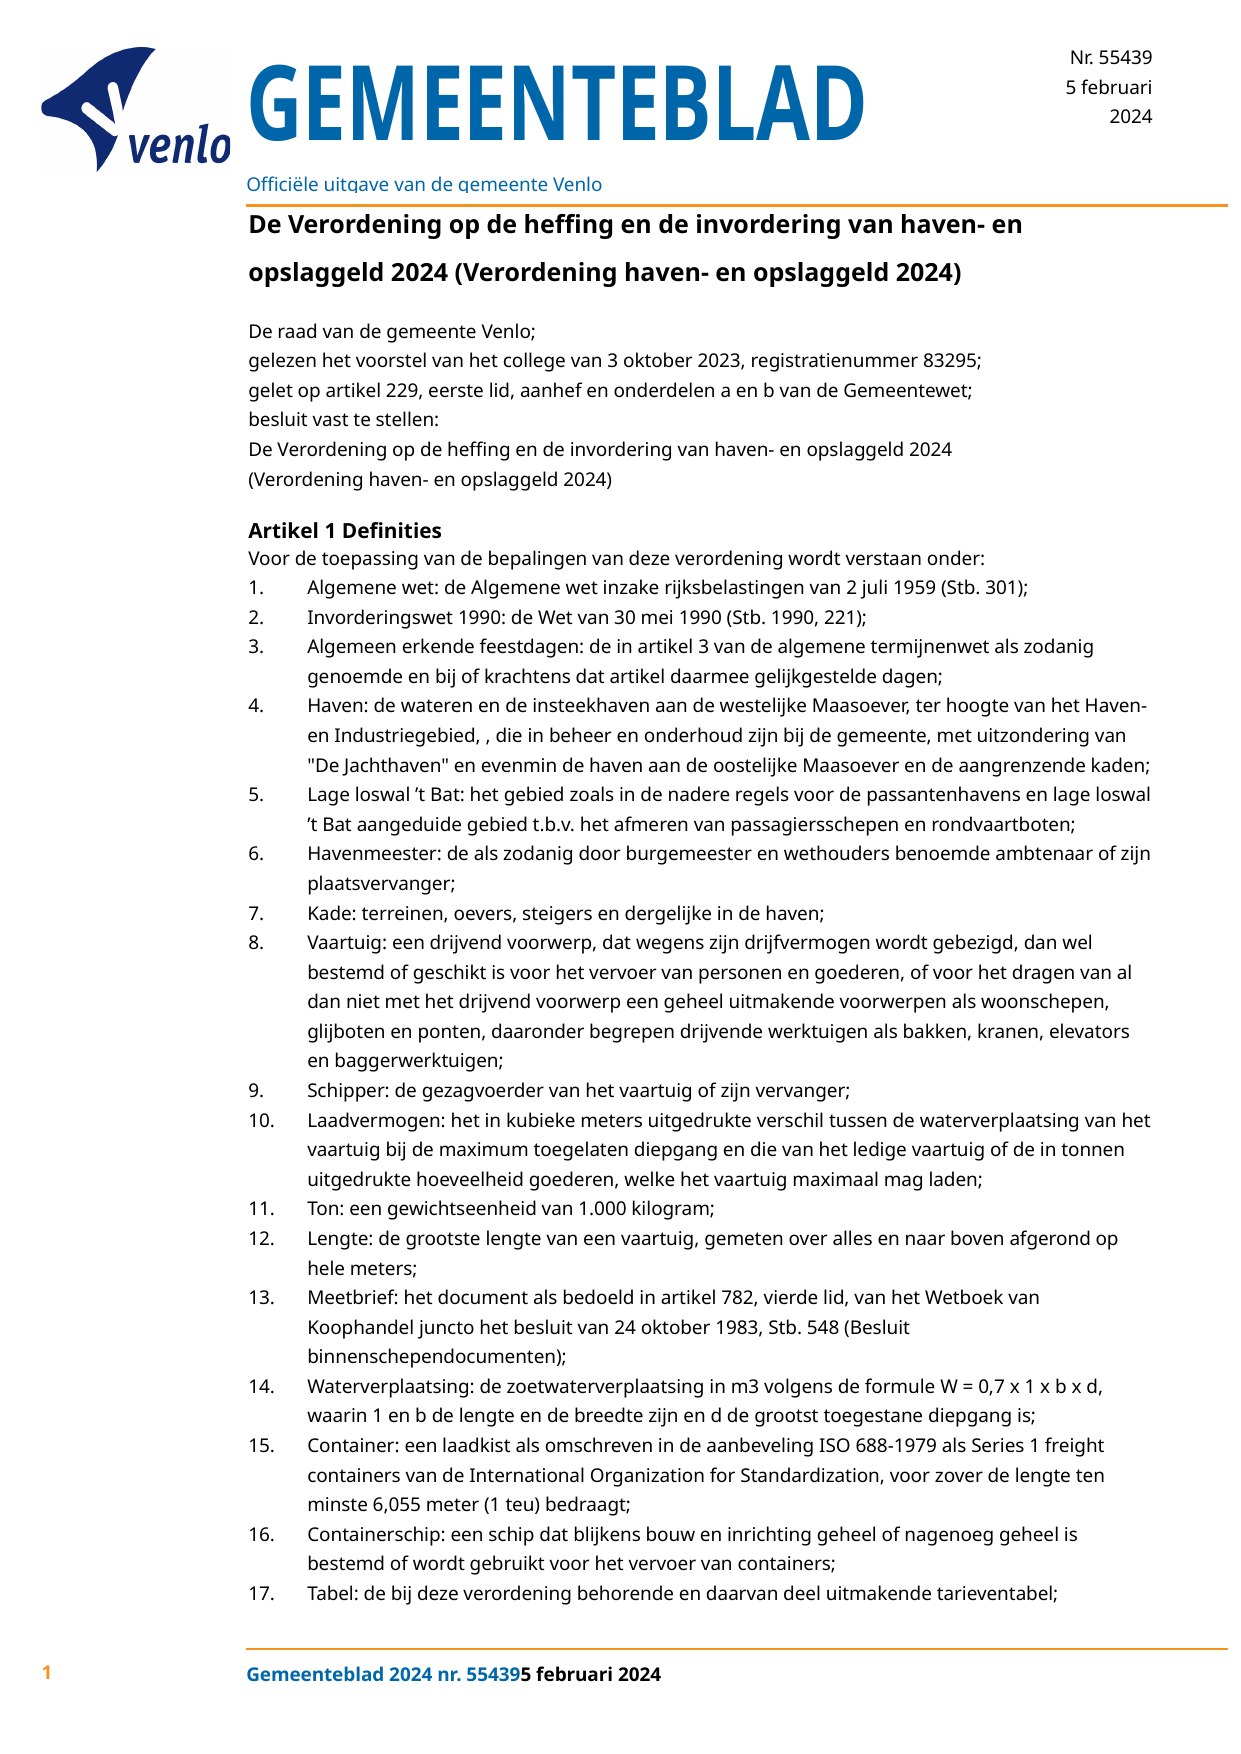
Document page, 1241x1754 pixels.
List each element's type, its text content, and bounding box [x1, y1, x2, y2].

list Waterverplaatsing: de zoetwaterverplaatsing in m3 volgens de formule W = 0,7 x 1 x b x d, waarin 1 en b de lengte en de breedte zijn en d de grootst toegestane diepgang is; [248, 1373, 1152, 1428]
list Meetbrief: het document als bedoeld in artikel 782, vierde lid, van het Wetboek van Koophandel juncto het besluit van 24 oktober 1983, Stb. 548 (Besluit binnenschependocumenten); [248, 1284, 1152, 1369]
list Algemeen erkende feestdagen: de in artikel 3 van de algemene termijnenwet als zodanig genoemde en bij of krachtens dat artikel daarmee gelijkgestelde dagen; [248, 633, 1152, 689]
text besluit vast te stellen: [248, 407, 1152, 432]
list Algemene wet: de Algemene wet inzake rijksbelastingen van 2 juli 1959 (Stb. 301); [248, 574, 1152, 600]
text Voor de toepassing van de bepalingen van deze verordening wordt verstaan onder: [248, 545, 1152, 570]
list Haven: de wateren en de insteekhaven aan de westelijke Maasoever, ter hoogte van het Haven- en Industriegebied, , die in beheer en onderhoud zijn bij de gemeente, met uitzondering van "De Jachthaven" en evenmin de haven aan de oostelijke Maasoever en de aangrenzende kaden; [248, 693, 1152, 777]
text gelet op artikel 229, eerste lid, aanhef en onderdelen a en b van de Gemeentewet; [248, 377, 1152, 403]
list Ton: een gewichtseenheid van 1.000 kilogram; [248, 1196, 1152, 1221]
list Container: een laadkist als omschreven in de aanbeveling ISO 688-1979 als Series 1 freight containers van de International Organization for Standardization, voor zover de lengte ten minste 6,055 meter (1 teu) bedraagt; [248, 1432, 1152, 1517]
list Schipper: de gezagvoerder van het vaartuig of zijn vervanger; [248, 1077, 1152, 1103]
list Vaartuig: een drijvend voorwerp, dat wegens zijn drijfvermogen wordt gebezigd, dan wel bestemd of geschikt is voor het vervoer van personen en goederen, of voor het dragen van al dan niet met het drijvend voorwerp een geheel uitmakende voorwerpen als woonschepen, glijboten en ponten, daaronder begrepen drijvende werktuigen als bakken, kranen, elevators en baggerwerktuigen; [248, 929, 1152, 1073]
text De raad van de gemeente Venlo; [248, 318, 1152, 344]
list Havenmeester: de als zodanig door burgemeester en wethouders benoemde ambtenaar of zijn plaatsvervanger; [248, 841, 1152, 896]
picture [41, 47, 231, 172]
text (Verordening haven- en opslaggeld 2024) [248, 466, 1152, 492]
list Invorderingswet 1990: de Wet van 30 mei 1990 (Stb. 1990, 221); [248, 604, 1152, 629]
list Containerschip: een schip dat blijkens bouw en inrichting geheel of nagenoeg geheel is bestemd of wordt gebruikt voor het vervoer van containers; [248, 1521, 1152, 1576]
text De Verordening op de heffing en de invordering van haven- en opslaggeld 2024 [248, 436, 1152, 462]
text Artikel 1 Definities [248, 516, 1152, 545]
text De Verordening op de heffing en de invordering van haven- en opslaggeld 2024 (Verordening haven- en opslaggeld 2024) [248, 207, 1152, 288]
list Tabel: de bij deze verordening behorende en daarvan deel uitmakende tarieventabel; [248, 1580, 1152, 1606]
list Lengte: de grootste lengte van een vaartuig, gemeten over alles en naar boven afgerond op hele meters; [248, 1225, 1152, 1280]
list Kade: terreinen, oevers, steigers en dergelijke in de haven; [248, 900, 1152, 925]
text gelezen het voorstel van het college van 3 oktober 2023, registratienummer 83295; [248, 347, 1152, 373]
list Lage loswal ’t Bat: het gebied zoals in de nadere regels voor de passantenhavens en lage loswal ’t Bat aangeduide gebied t.b.v. het afmeren van passagiersschepen en rondvaartboten; [248, 781, 1152, 837]
list Laadvermogen: het in kubieke meters uitgedrukte verschil tussen de waterverplaatsing van het vaartuig bij de maximum toegelaten diepgang en die van het ledige vaartuig of de in tonnen uitgedrukte hoeveelheid goederen, welke het vaartuig maximaal mag laden; [248, 1107, 1152, 1192]
